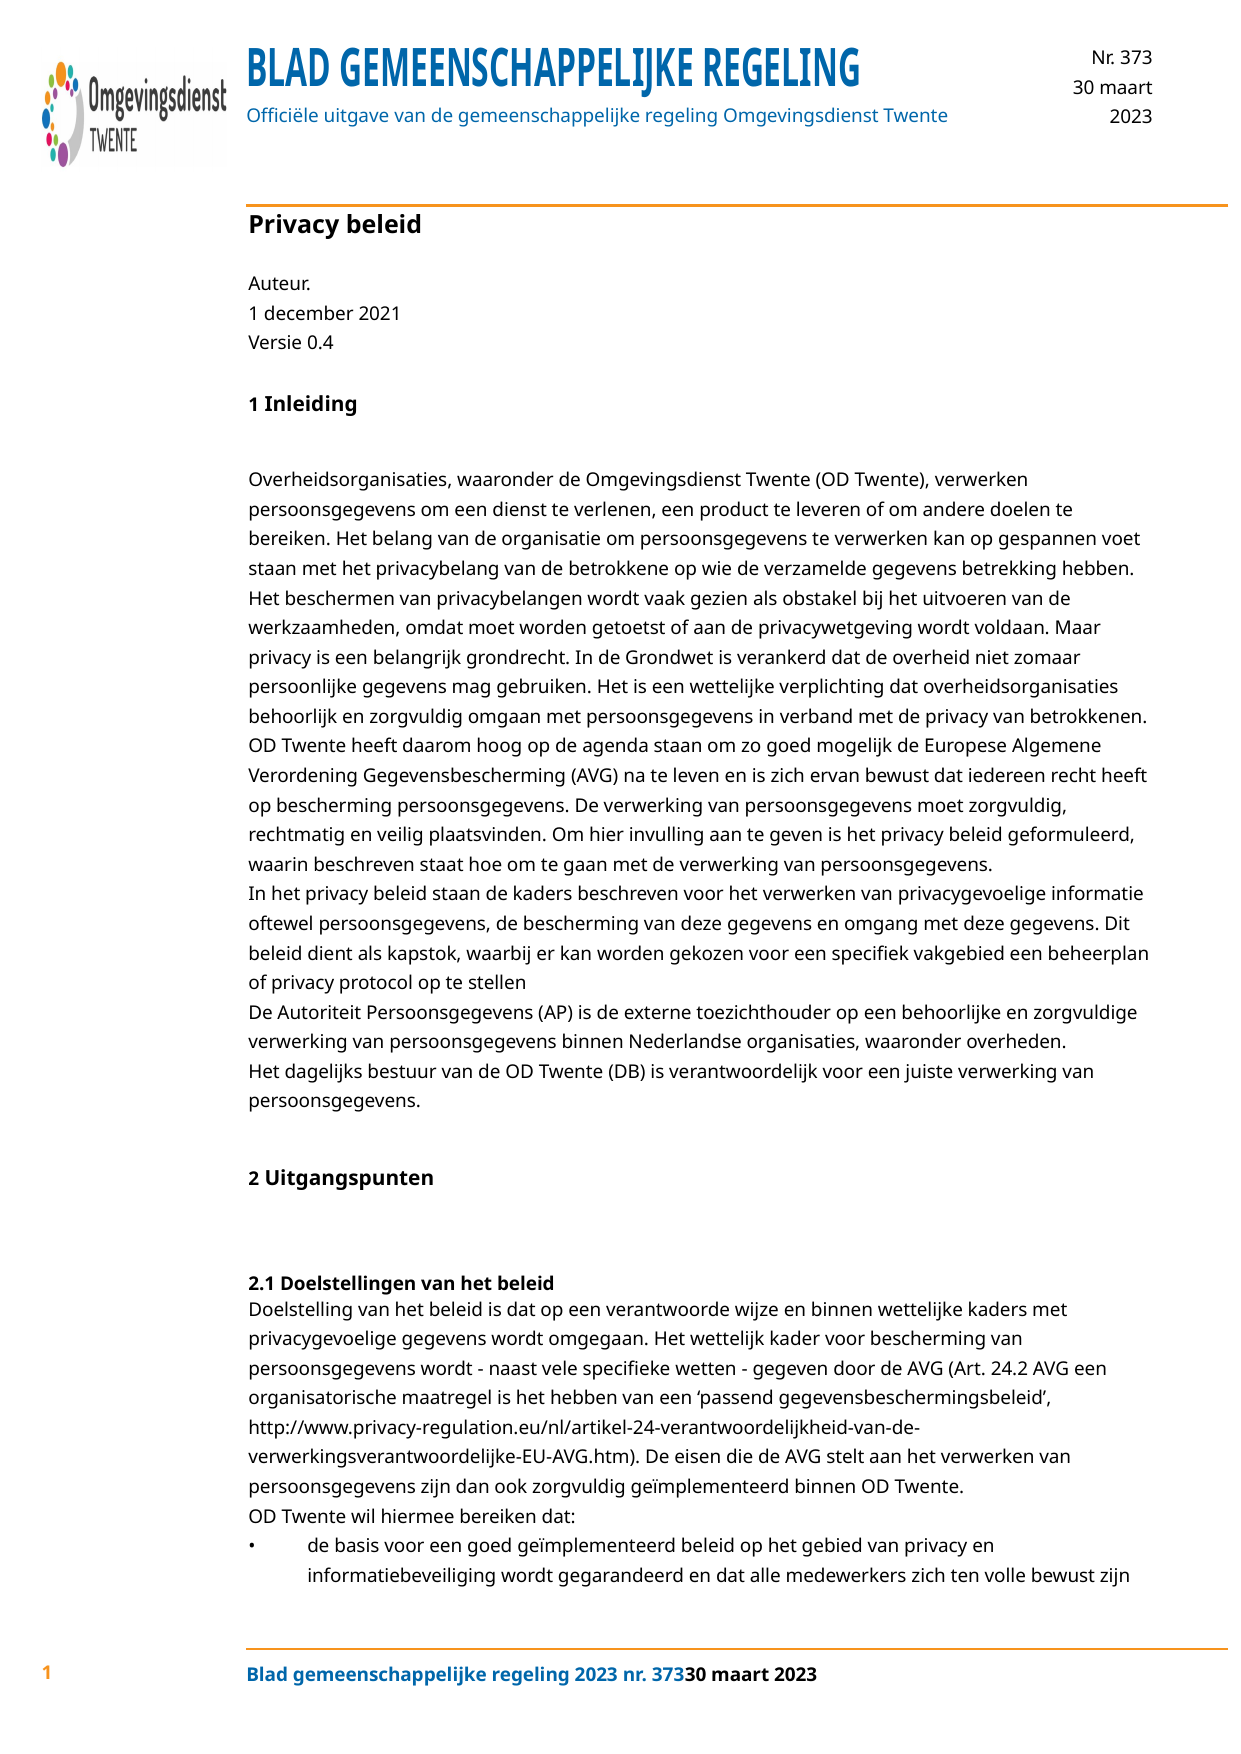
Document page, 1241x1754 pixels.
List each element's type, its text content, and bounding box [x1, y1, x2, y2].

text 1 december 2021 [248, 300, 1152, 326]
text De Autoriteit Persoonsgegevens (AP) is de externe toezichthouder op een behoorlijke en zorgvuldige verwerking van persoonsgegevens binnen Nederlandse organisaties, waaronder overheden. [248, 999, 1152, 1054]
text Het dagelijks bestuur van de OD Twente (DB) is verantwoordelijk voor een juiste verwerking van persoonsgegevens. [248, 1058, 1152, 1113]
text 1 Inleiding [248, 389, 1152, 417]
text Doelstelling van het beleid is dat op een verantwoorde wijze en binnen wettelijke kaders met privacygevoelige gegevens wordt omgegaan. Het wettelijk kader voor bescherming van persoonsgegevens wordt - naast vele specifieke wetten - gegeven door de AVG (Art. 24.2 AVG een organisatorische maatregel is het hebben van een ‘passend gegevensbeschermingsbeleid’, http://www.privacy-regulation.eu/nl/artikel-24-verantwoordelijkheid-van-de-verwerkingsverantwoordelijke-EU-AVG.htm). De eisen die de AVG stelt aan het verwerken van persoonsgegevens zijn dan ook zorgvuldig geïmplementeerd binnen OD Twente. [248, 1296, 1152, 1499]
text 2.1 Doelstellingen van het beleid [248, 1270, 1152, 1296]
text Het beschermen van privacybelangen wordt vaak gezien als obstakel bij het uitvoeren van de werkzaamheden, omdat moet worden getoetst of aan de privacywetgeving wordt voldaan. Maar privacy is een belangrijk grondrecht. In de Grondwet is verankerd dat de overheid niet zomaar persoonlijke gegevens mag gebruiken. Het is een wettelijke verplichting dat overheidsorganisaties behoorlijk en zorgvuldig omgaan met persoonsgegevens in verband met de privacy van betrokkenen. [248, 585, 1152, 729]
text Privacy beleid [248, 207, 1152, 241]
text Versie 0.4 [248, 329, 1152, 355]
text Overheidsorganisaties, waaronder de Omgevingsdienst Twente (OD Twente), verwerken persoonsgegevens om een dienst te verlenen, een product te leveren of om andere doelen te bereiken. Het belang van de organisatie om persoonsgegevens te verwerken kan op gespannen voet staan met het privacybelang van de betrokkene op wie de verzamelde gegevens betrekking hebben. [248, 466, 1152, 581]
list de basis voor een goed geïmplementeerd beleid op het gebied van privacy en informatiebeveiliging wordt gegarandeerd en dat alle medewerkers zich ten volle bewust zijn [248, 1532, 1152, 1588]
text Auteur. [248, 270, 1152, 296]
picture [41, 47, 231, 172]
text OD Twente wil hiermee bereiken dat: [248, 1503, 1152, 1529]
text 2 Uitgangspunten [248, 1163, 1152, 1191]
text OD Twente heeft daarom hoog op de agenda staan om zo goed mogelijk de Europese Algemene Verordening Gegevensbescherming (AVG) na te leven en is zich ervan bewust dat iedereen recht heeft op bescherming persoonsgegevens. De verwerking van persoonsgegevens moet zorgvuldig, rechtmatig en veilig plaatsvinden. Om hier invulling aan te geven is het privacy beleid geformuleerd, waarin beschreven staat hoe om te gaan met de verwerking van persoonsgegevens. [248, 733, 1152, 877]
text In het privacy beleid staan de kaders beschreven voor het verwerken van privacygevoelige informatie oftewel persoonsgegevens, de bescherming van deze gegevens en omgang met deze gegevens. Dit beleid dient als kapstok, waarbij er kan worden gekozen voor een specifiek vakgebied een beheerplan of privacy protocol op te stellen [248, 881, 1152, 995]
